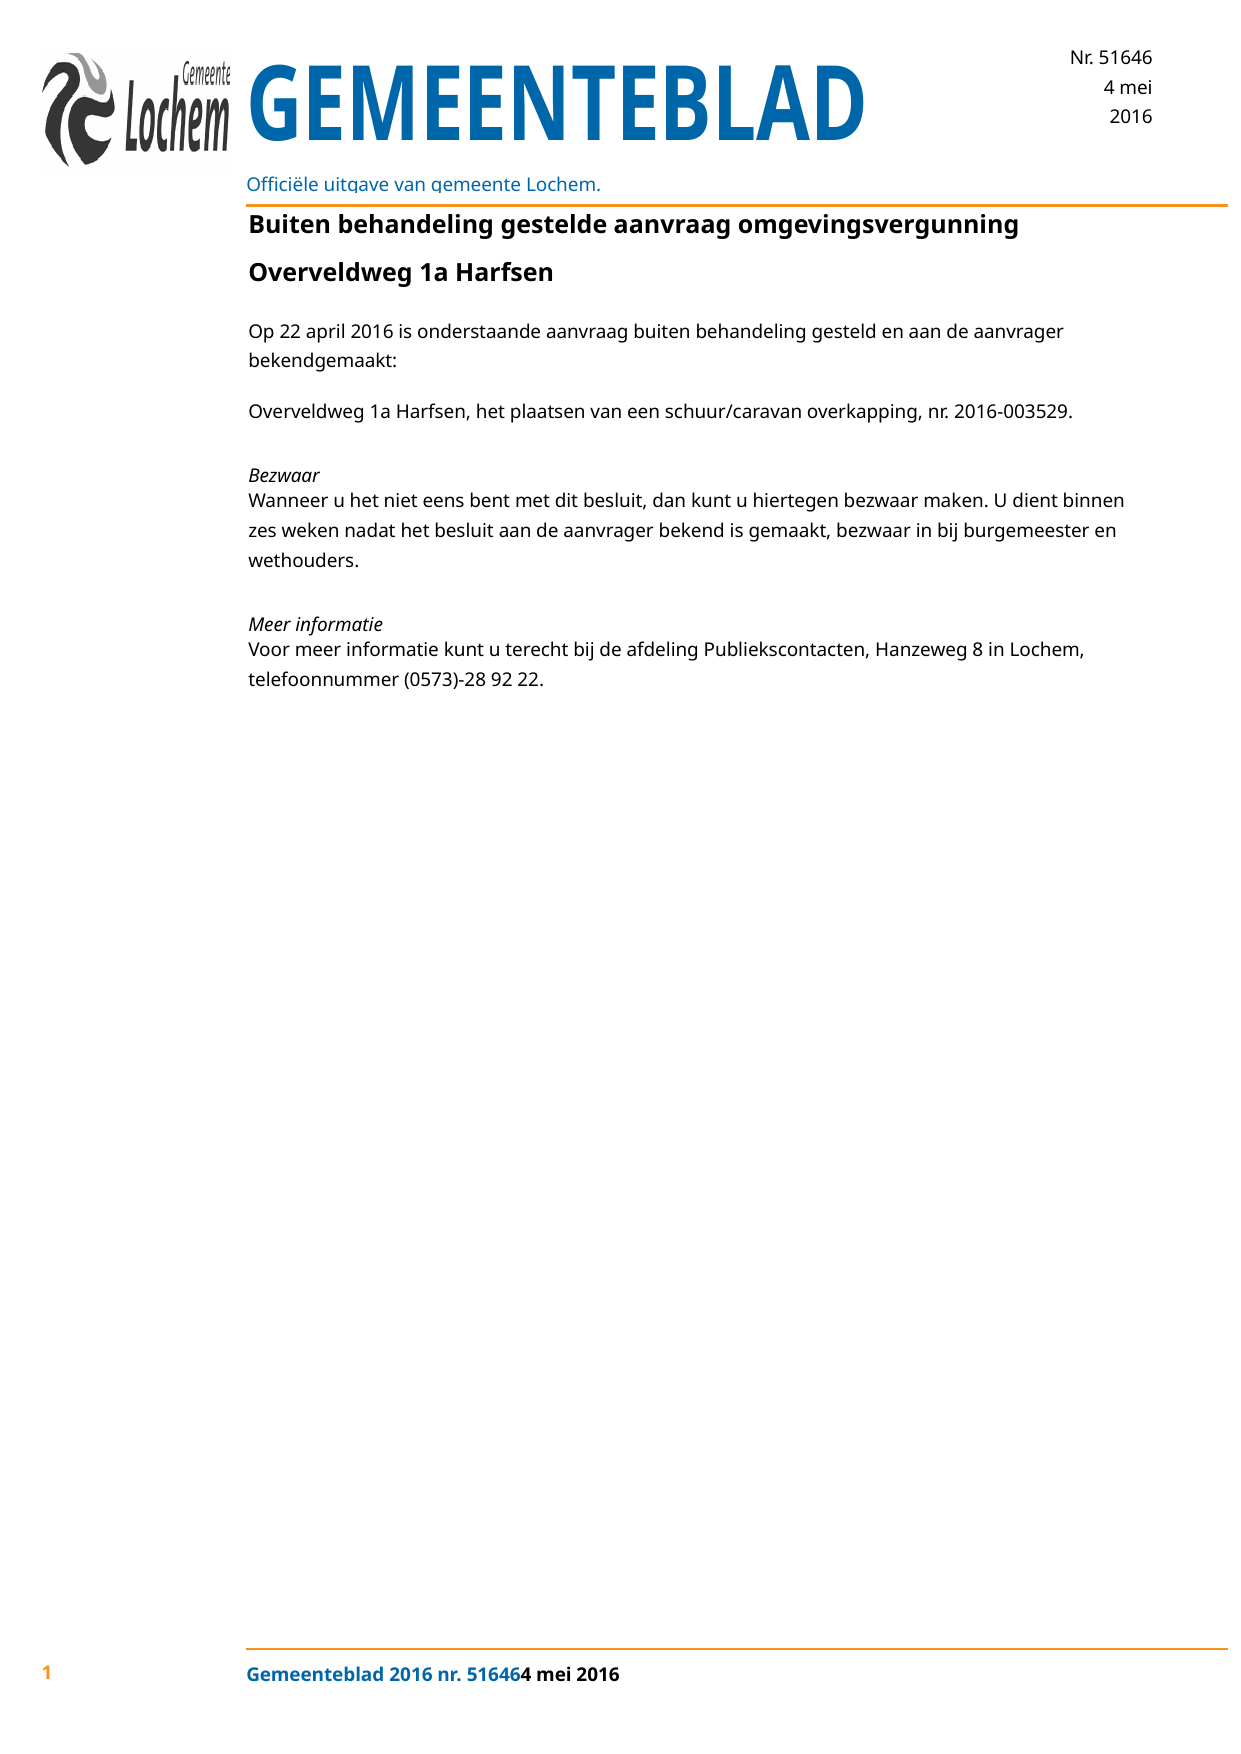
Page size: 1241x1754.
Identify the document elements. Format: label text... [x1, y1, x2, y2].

text Bezwaar [248, 462, 1152, 488]
text Op 22 april 2016 is onderstaande aanvraag buiten behandeling gesteld en aan de aanvrager bekendgemaakt: [248, 318, 1152, 373]
picture [41, 47, 231, 172]
text Wanneer u het niet eens bent met dit besluit, dan kunt u hiertegen bezwaar maken. U dient binnen zes weken nadat het besluit aan de aanvrager bekend is gemaakt, bezwaar in bij burgemeester en wethouders. [248, 488, 1152, 572]
text Buiten behandeling gestelde aanvraag omgevingsvergunning Overveldweg 1a Harfsen [248, 207, 1152, 288]
text Voor meer informatie kunt u terecht bij de afdeling Publiekscontacten, Hanzeweg 8 in Lochem, telefoonnummer (0573)-28 92 22. [248, 636, 1152, 692]
text Meer informatie [248, 611, 1152, 636]
text Overveldweg 1a Harfsen, het plaatsen van een schuur/caravan overkapping, nr. 2016-003529. [248, 398, 1152, 424]
